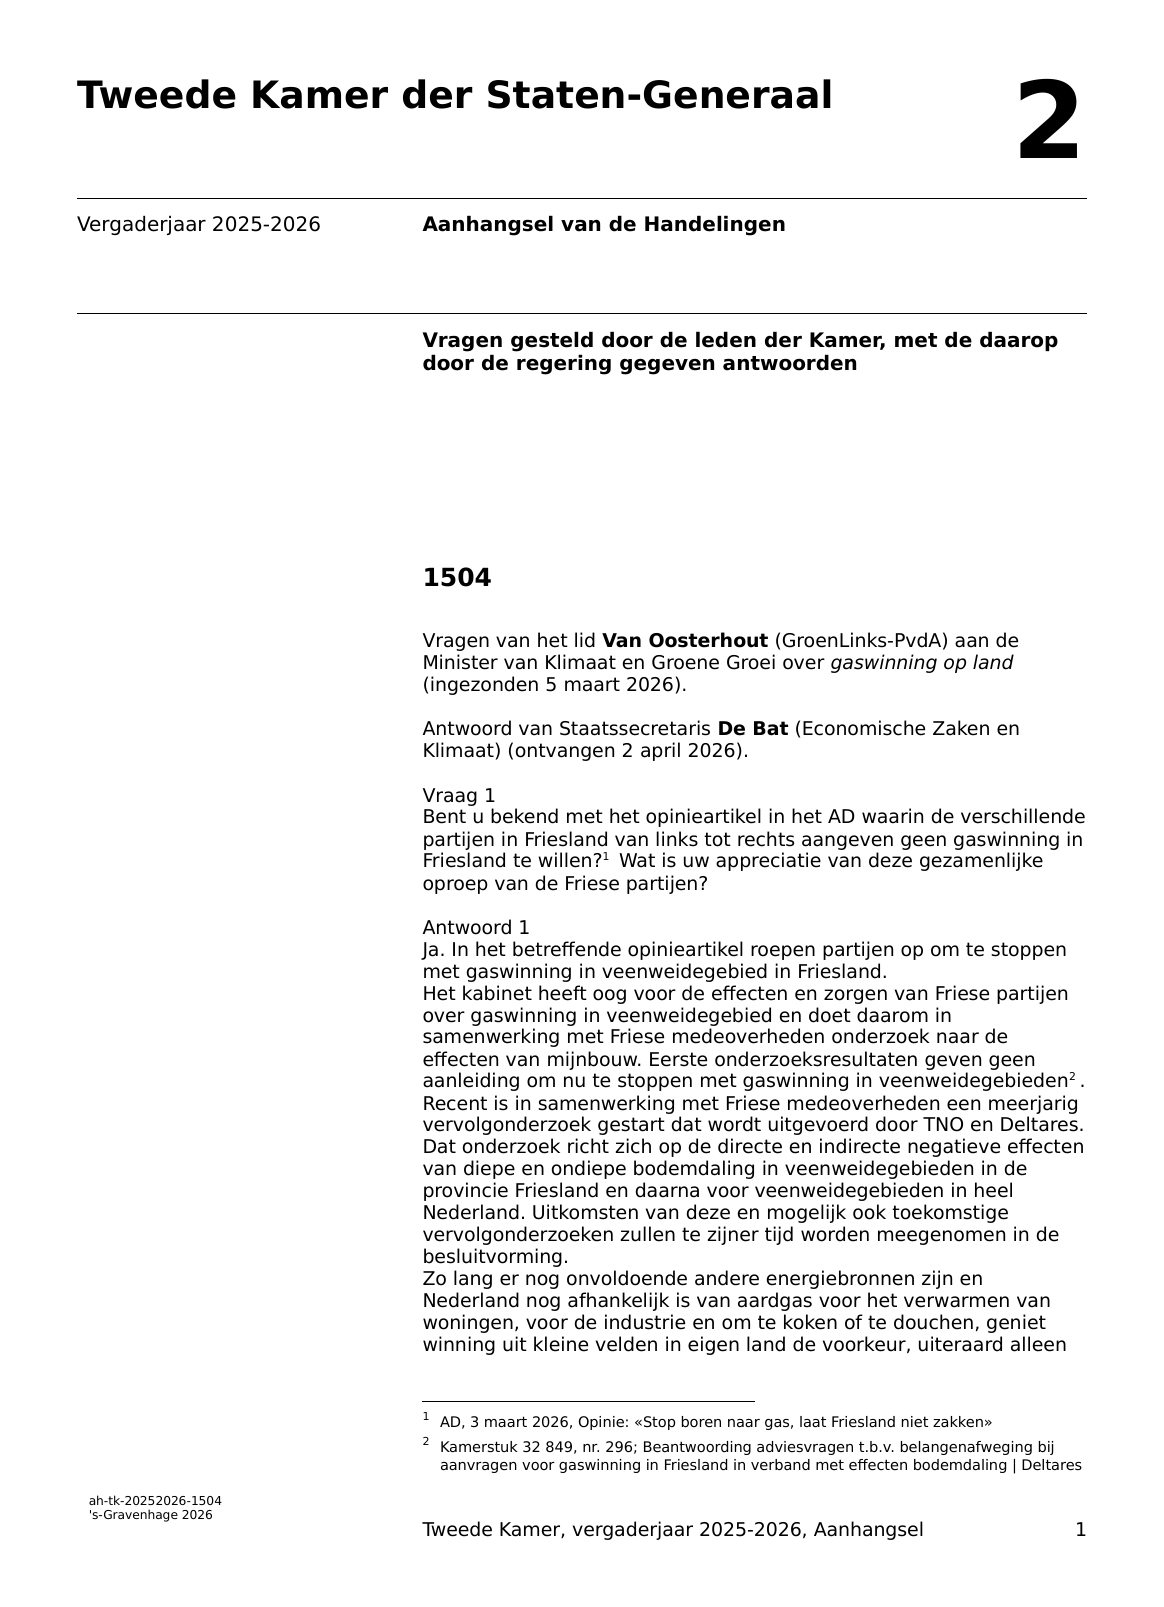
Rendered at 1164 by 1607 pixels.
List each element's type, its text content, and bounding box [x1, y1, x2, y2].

text Antwoord van Staatssecretaris De Bat (Economische Zaken en Klimaat) (ontvangen 2 april 2026). [422, 718, 1087, 762]
text Ja. In het betreffende opinieartikel roepen partijen op om te stoppen met gaswinning in veenweidegebied in Friesland. [422, 938, 1087, 982]
text Het kabinet heeft oog voor de effecten en zorgen van Friese partijen over gaswinning in veenweidegebied en doet daarom in samenwerking met Friese medeoverheden onderzoek naar de effecten van mijnbouw. Eerste onderzoeksresultaten geven geen aanleiding om nu te stoppen met gaswinning in veenweidegebieden. Recent is in samenwerking met Friese medeoverheden een meerjarig vervolgonderzoek gestart dat wordt uitgevoerd door TNO en Deltares. Dat onderzoek richt zich op de directe en indirecte negatieve effecten van diepe en ondiepe bodemdaling in veenweidegebieden in de provincie Friesland en daarna voor veenweidegebieden in heel Nederland. Uitkomsten van deze en mogelijk ook toekomstige vervolgonderzoeken zullen te zijner tijd worden meegenomen in de besluitvorming. [422, 982, 1087, 1268]
text Zo lang er nog onvoldoende andere energiebronnen zijn en Nederland nog afhankelijk is van aardgas voor het verwarmen van woningen, voor de industrie en om te koken of te douchen, geniet winning uit kleine velden in eigen land de voorkeur, uiteraard alleen [422, 1268, 1087, 1356]
text 's-Gravenhage 2026 [88, 1508, 323, 1522]
text AD, 3 maart 2026, Opinie: «Stop boren naar gas, laat Friesland niet zakken» [422, 1410, 1087, 1432]
text 1504 [422, 563, 1087, 592]
table_cell [77, 314, 422, 375]
text Vragen van het lid Van Oosterhout (GroenLinks-PvdA) aan de Minister van Klimaat en Groene Groei over gaswinning op land (ingezonden 5 maart 2026). [422, 630, 1087, 696]
table_cell Vragen gesteld door de leden der Kamer, met de daarop door de regering gegeven antwoorden [422, 314, 1087, 375]
table_header 2 [886, 59, 1087, 198]
table_header Tweede Kamer der Staten-Generaal [77, 59, 886, 198]
text Bent u bekend met het opinieartikel in het AD waarin de verschillende partijen in Friesland van links tot rechts aangeven geen gaswinning in Friesland te willen? Wat is uw appreciatie van deze gezamenlijke oproep van de Friese partijen? [422, 806, 1087, 894]
table_cell Vergaderjaar 2025-2026 [77, 199, 422, 313]
text Vraag 1 [422, 784, 1087, 806]
text Antwoord 1 [422, 917, 1087, 938]
text Kamerstuk 32 849, nr. 296; Beantwoording adviesvragen t.b.v. belangenafweging bij aanvragen voor gaswinning in Friesland in verband met effecten bodemdaling | Deltares [422, 1435, 1087, 1474]
text ah-tk-20252026-1504 [88, 1494, 323, 1508]
table_cell Aanhangsel van de Handelingen [422, 199, 1087, 313]
